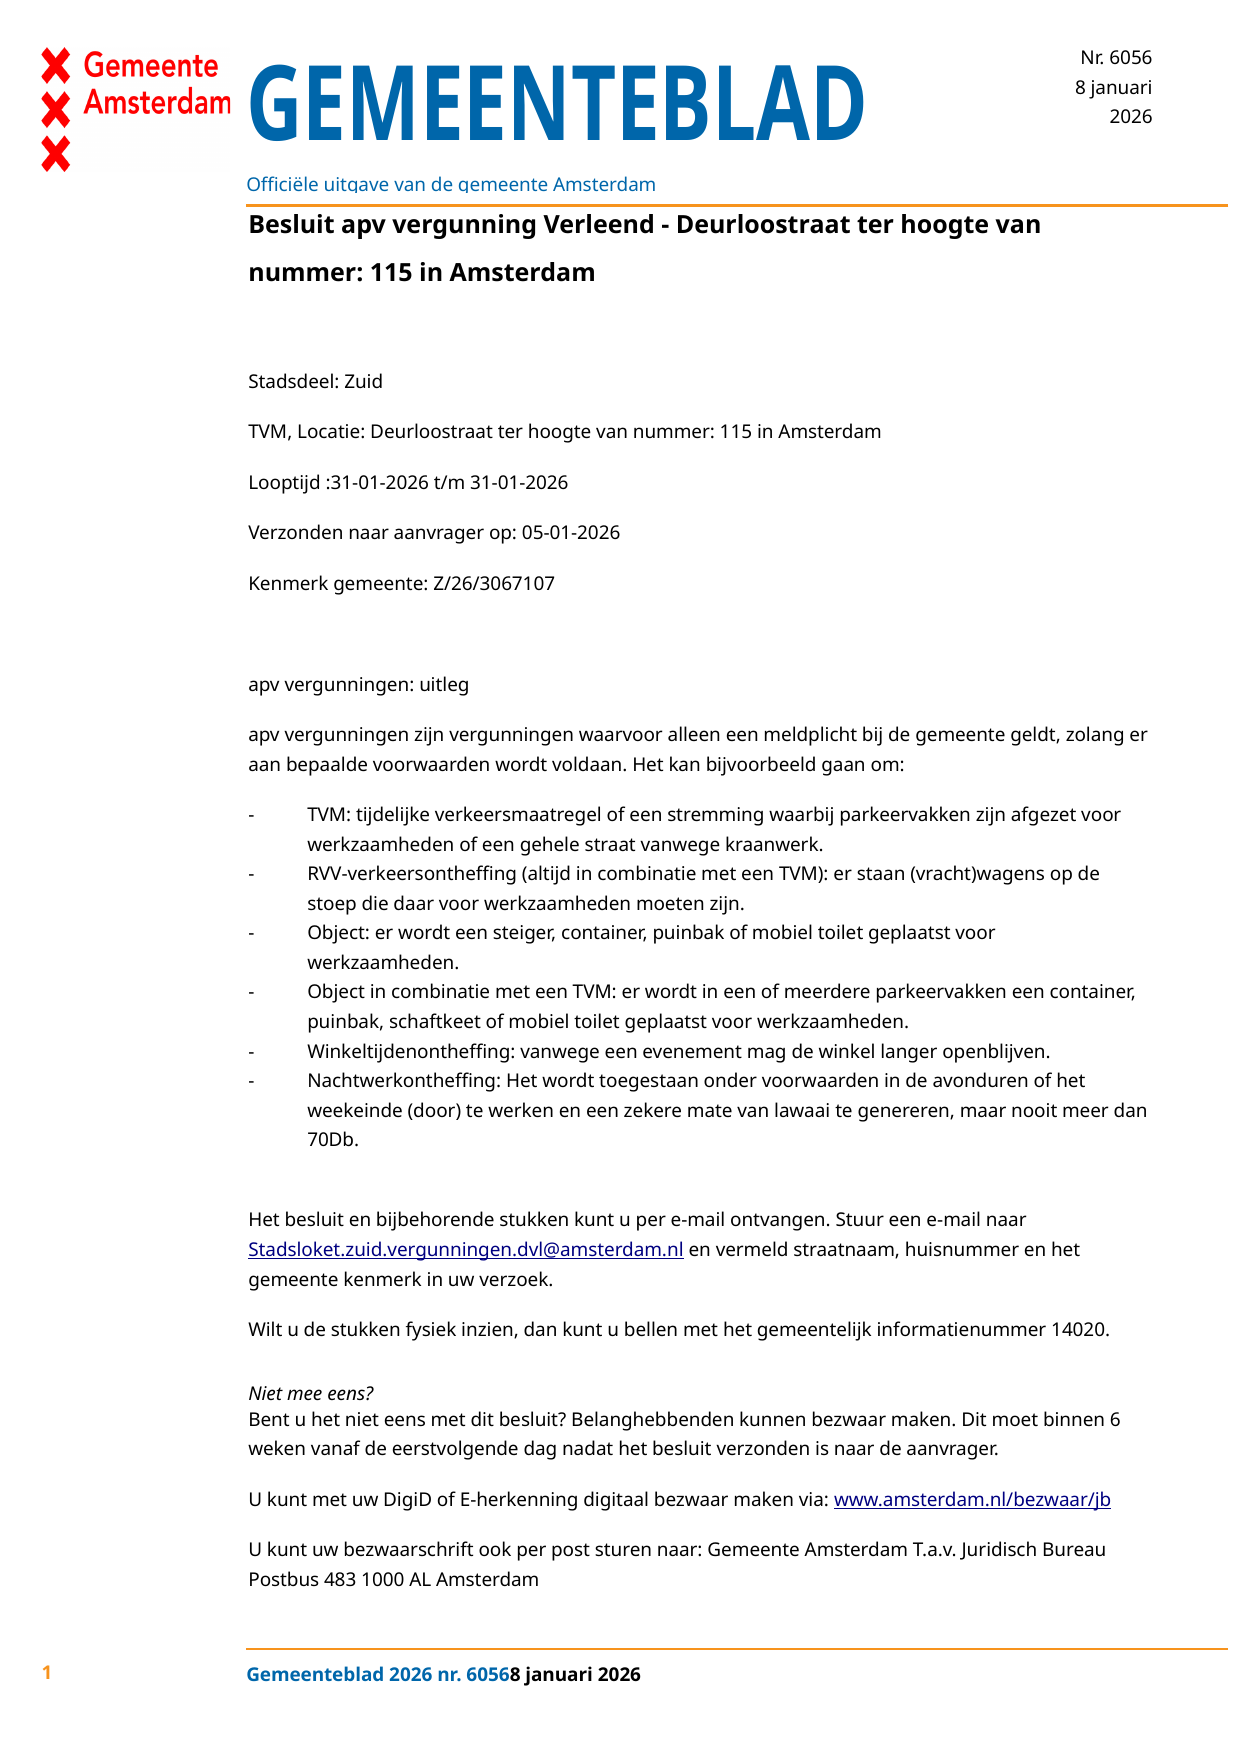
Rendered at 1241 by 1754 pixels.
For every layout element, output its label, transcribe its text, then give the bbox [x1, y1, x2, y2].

text Verzonden naar aanvrager op: 05-01-2026 [248, 519, 1152, 545]
list Winkeltijdenontheffing: vanwege een evenement mag de winkel langer openblijven. [248, 1038, 1152, 1064]
text apv vergunningen zijn vergunningen waarvoor alleen een meldplicht bij de gemeente geldt, zolang er aan bepaalde voorwaarden wordt voldaan. Het kan bijvoorbeeld gaan om: [248, 721, 1152, 777]
text Kenmerk gemeente: Z/26/3067107 [248, 570, 1152, 596]
text apv vergunningen: uitleg [248, 671, 1152, 697]
text Besluit apv vergunning Verleend - Deurloostraat ter hoogte van nummer: 115 in Amsterdam [248, 207, 1152, 288]
text Stadsdeel: Zuid [248, 368, 1152, 394]
list Object in combinatie met een TVM: er wordt in een of meerdere parkeervakken een container, puinbak, schaftkeet of mobiel toilet geplaatst voor werkzaamheden. [248, 979, 1152, 1034]
text U kunt met uw DigiD of E-herkenning digitaal bezwaar maken via: www.amsterdam.nl/bezwaar/jb [248, 1486, 1152, 1512]
text Het besluit en bijbehorende stukken kunt u per e-mail ontvangen. Stuur een e-mail naar Stadsloket.zuid.vergunningen.dvl@amsterdam.nl en vermeld straatnaam, huisnummer en het gemeente kenmerk in uw verzoek. [248, 1207, 1152, 1292]
list Nachtwerkontheffing: Het wordt toegestaan onder voorwaarden in de avonduren of het weekeinde (door) te werken en een zekere mate van lawaai te genereren, maar nooit meer dan 70Db. [248, 1067, 1152, 1152]
picture [41, 47, 231, 172]
list Object: er wordt een steiger, container, puinbak of mobiel toilet geplaatst voor werkzaamheden. [248, 919, 1152, 975]
text TVM, Locatie: Deurloostraat ter hoogte van nummer: 115 in Amsterdam [248, 419, 1152, 444]
list TVM: tijdelijke verkeersmaatregel of een stremming waarbij parkeervakken zijn afgezet voor werkzaamheden of een gehele straat vanwege kraanwerk. [248, 801, 1152, 857]
text Bent u het niet eens met dit besluit? Belanghebbenden kunnen bezwaar maken. Dit moet binnen 6 weken vanaf de eerstvolgende dag nadat het besluit verzonden is naar de aanvrager. [248, 1406, 1152, 1461]
text Niet mee eens? [248, 1380, 1152, 1406]
text Wilt u de stukken fysiek inzien, dan kunt u bellen met het gemeentelijk informatienummer 14020. [248, 1316, 1152, 1342]
text U kunt uw bezwaarschrift ook per post sturen naar: Gemeente Amsterdam T.a.v. Juridisch Bureau Postbus 483 1000 AL Amsterdam [248, 1536, 1152, 1592]
text Looptijd :31-01-2026 t/m 31-01-2026 [248, 469, 1152, 495]
list RVV-verkeersontheffing (altijd in combinatie met een TVM): er staan (vracht)wagens op de stoep die daar voor werkzaamheden moeten zijn. [248, 860, 1152, 916]
